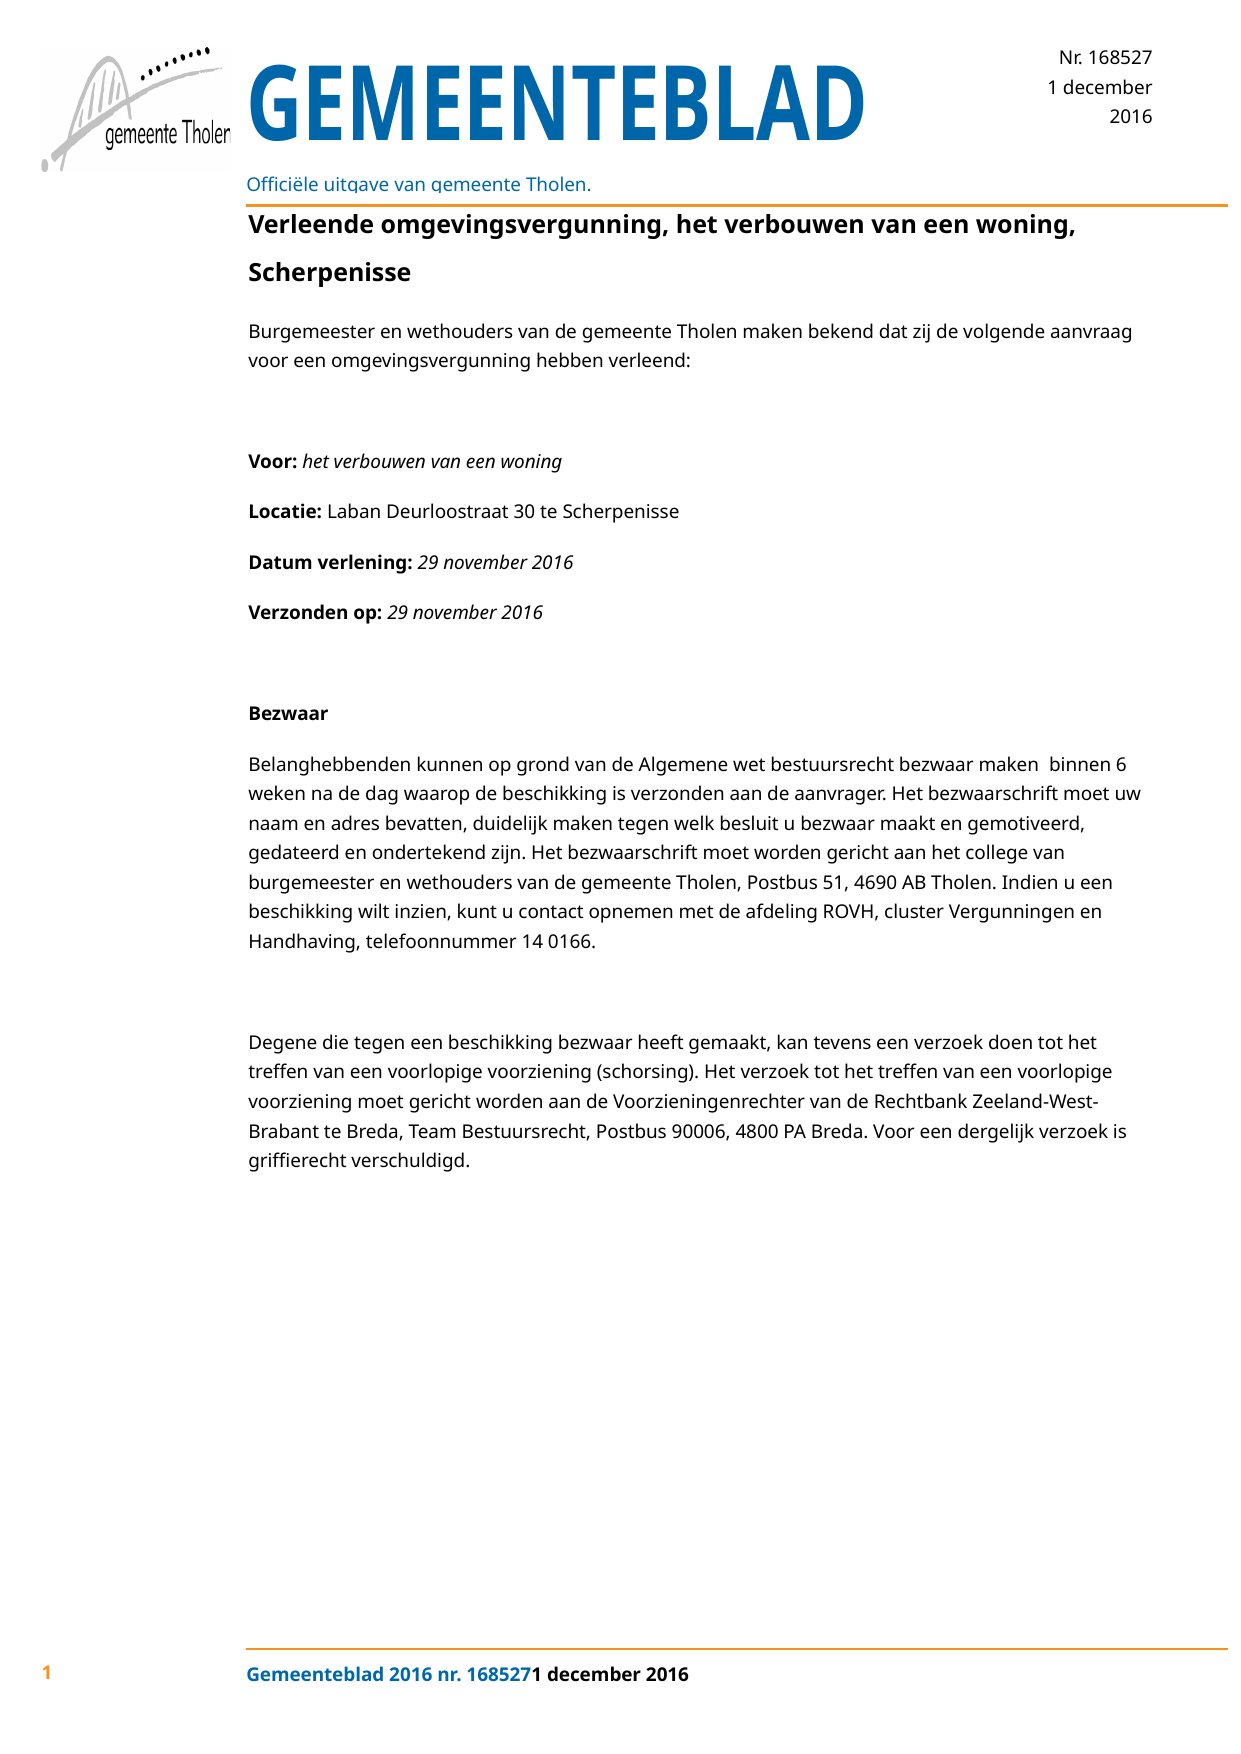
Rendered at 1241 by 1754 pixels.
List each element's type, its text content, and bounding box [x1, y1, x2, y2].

text Degene die tegen een beschikking bezwaar heeft gemaakt, kan tevens een verzoek doen tot het treffen van een voorlopige voorziening (schorsing). Het verzoek tot het treffen van een voorlopige voorziening moet gericht worden aan de Voorzieningenrechter van de Rechtbank Zeeland-West-Brabant te Breda, Team Bestuursrecht, Postbus 90006, 4800 PA Breda. Voor een dergelijk verzoek is griffierecht verschuldigd. [248, 1029, 1152, 1173]
text Belanghebbenden kunnen op grond van de Algemene wet bestuursrecht bezwaar maken binnen 6 weken na de dag waarop de beschikking is verzonden aan de aanvrager. Het bezwaarschrift moet uw naam en adres bevatten, duidelijk maken tegen welk besluit u bezwaar maakt en gemotiveerd, gedateerd en ondertekend zijn. Het bezwaarschrift moet worden gericht aan het college van burgemeester en wethouders van de gemeente Tholen, Postbus 51, 4690 AB Tholen. Indien u een beschikking wilt inzien, kunt u contact opnemen met de afdeling ROVH, cluster Vergunningen en Handhaving, telefoonnummer 14 0166. [248, 751, 1152, 954]
text Verleende omgevingsvergunning, het verbouwen van een woning, Scherpenisse [248, 207, 1152, 288]
text Verzonden op: 29 november 2016 [248, 599, 1152, 625]
text Voor: het verbouwen van een woning [248, 448, 1152, 474]
text Burgemeester en wethouders van de gemeente Tholen maken bekend dat zij de volgende aanvraag voor een omgevingsvergunning hebben verleend: [248, 318, 1152, 373]
text Datum verlening: 29 november 2016 [248, 549, 1152, 575]
text Locatie: Laban Deurloostraat 30 te Scherpenisse [248, 499, 1152, 524]
picture [41, 47, 231, 172]
text Bezwaar [248, 700, 1152, 726]
